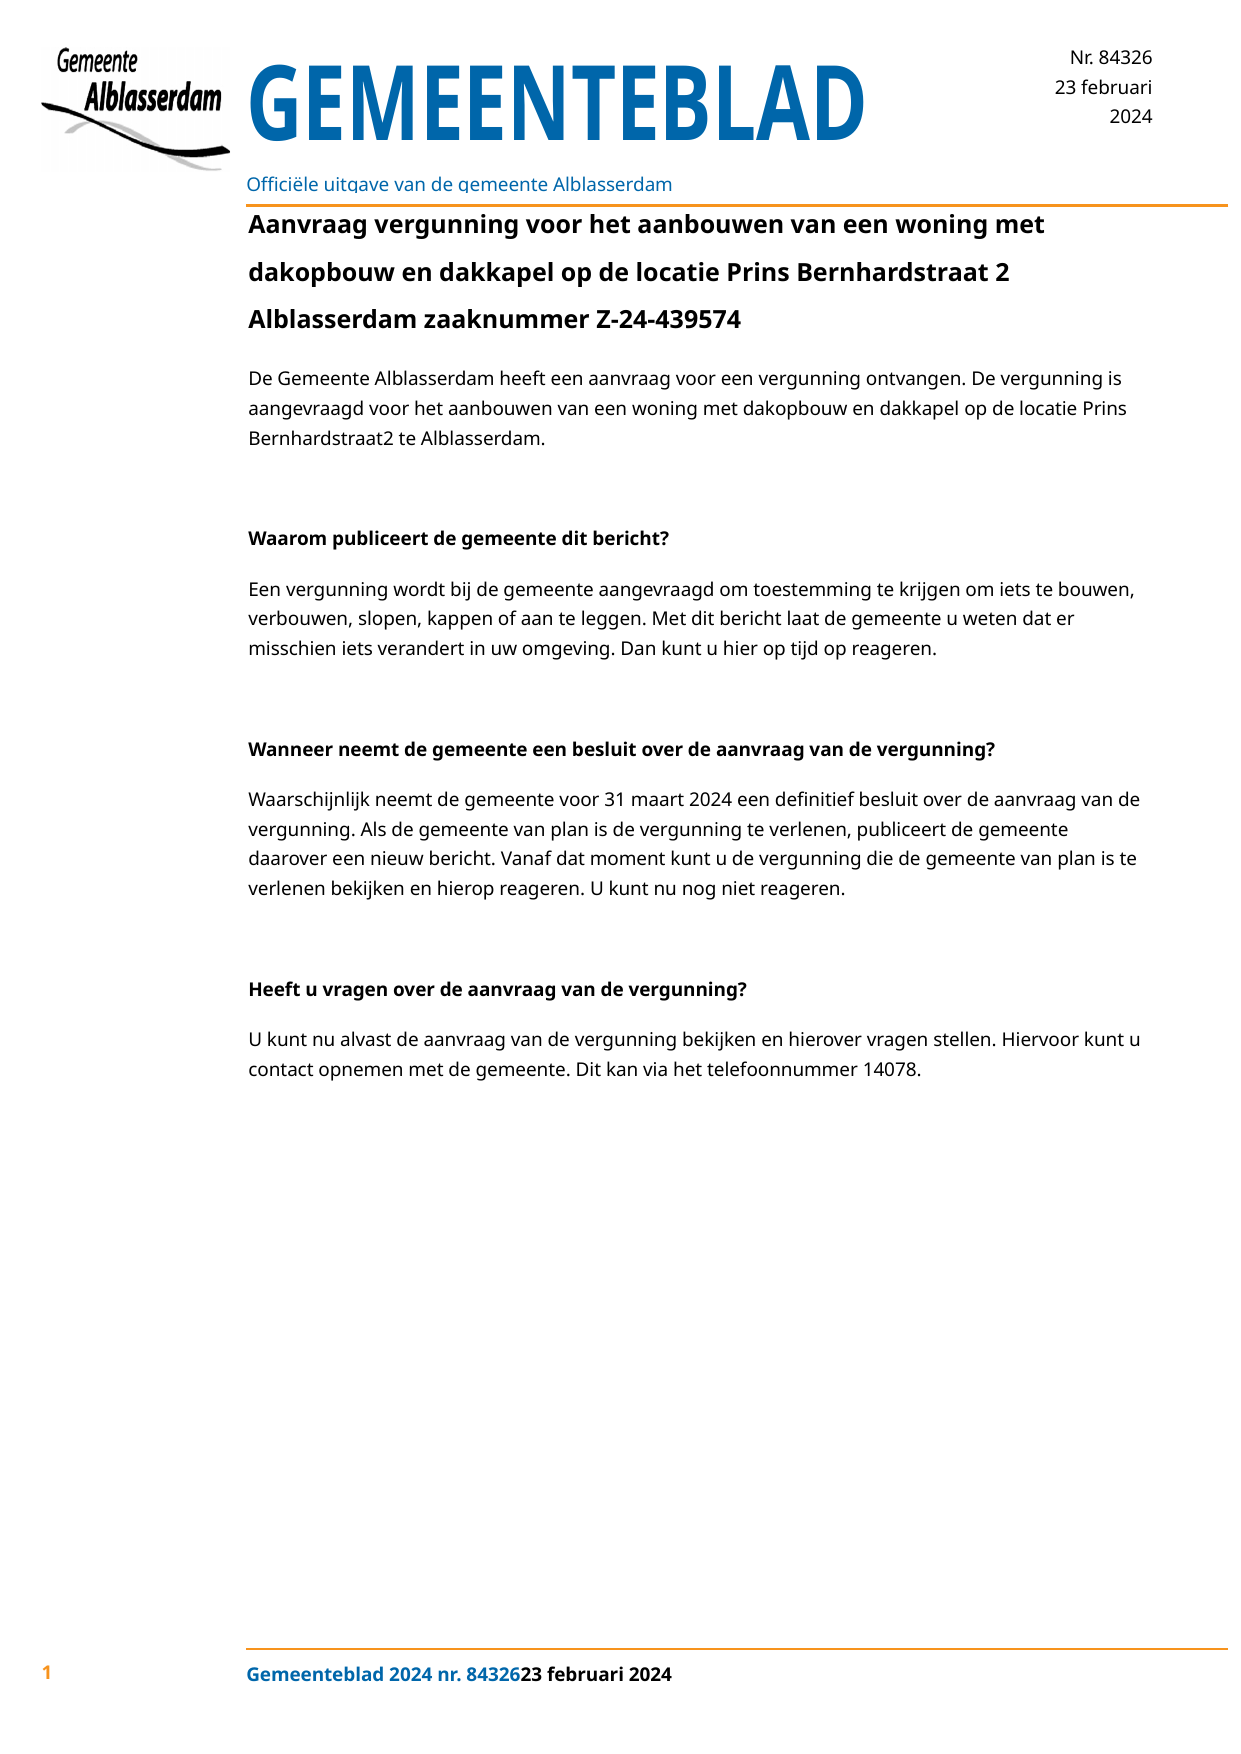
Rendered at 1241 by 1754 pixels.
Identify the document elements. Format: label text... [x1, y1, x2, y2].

text Waarschijnlijk neemt de gemeente voor 31 maart 2024 een definitief besluit over de aanvraag van de vergunning. Als de gemeente van plan is de vergunning te verlenen, publiceert de gemeente daarover een nieuw bericht. Vanaf dat moment kunt u de vergunning die de gemeente van plan is te verlenen bekijken en hierop reageren. U kunt nu nog niet reageren. [248, 786, 1152, 901]
text Aanvraag vergunning voor het aanbouwen van een woning met dakopbouw en dakkapel op de locatie Prins Bernhardstraat 2 Alblasserdam zaaknummer Z-24-439574 [248, 207, 1152, 336]
text Wanneer neemt de gemeente een besluit over de aanvraag van de vergunning? [248, 736, 1152, 762]
text Waarom publiceert de gemeente dit bericht? [248, 526, 1152, 551]
text Heeft u vragen over de aanvraag van de vergunning? [248, 976, 1152, 1002]
text Een vergunning wordt bij de gemeente aangevraagd om toestemming te krijgen om iets te bouwen, verbouwen, slopen, kappen of aan te leggen. Met dit bericht laat de gemeente u weten dat er misschien iets verandert in uw omgeving. Dan kunt u hier op tijd op reageren. [248, 576, 1152, 661]
text U kunt nu alvast de aanvraag van de vergunning bekijken en hierover vragen stellen. Hiervoor kunt u contact opnemen met de gemeente. Dit kan via het telefoonnummer 14078. [248, 1026, 1152, 1082]
picture [41, 47, 231, 172]
text De Gemeente Alblasserdam heeft een aanvraag voor een vergunning ontvangen. De vergunning is aangevraagd voor het aanbouwen van een woning met dakopbouw en dakkapel op de locatie Prins Bernhardstraat2 te Alblasserdam. [248, 366, 1152, 450]
